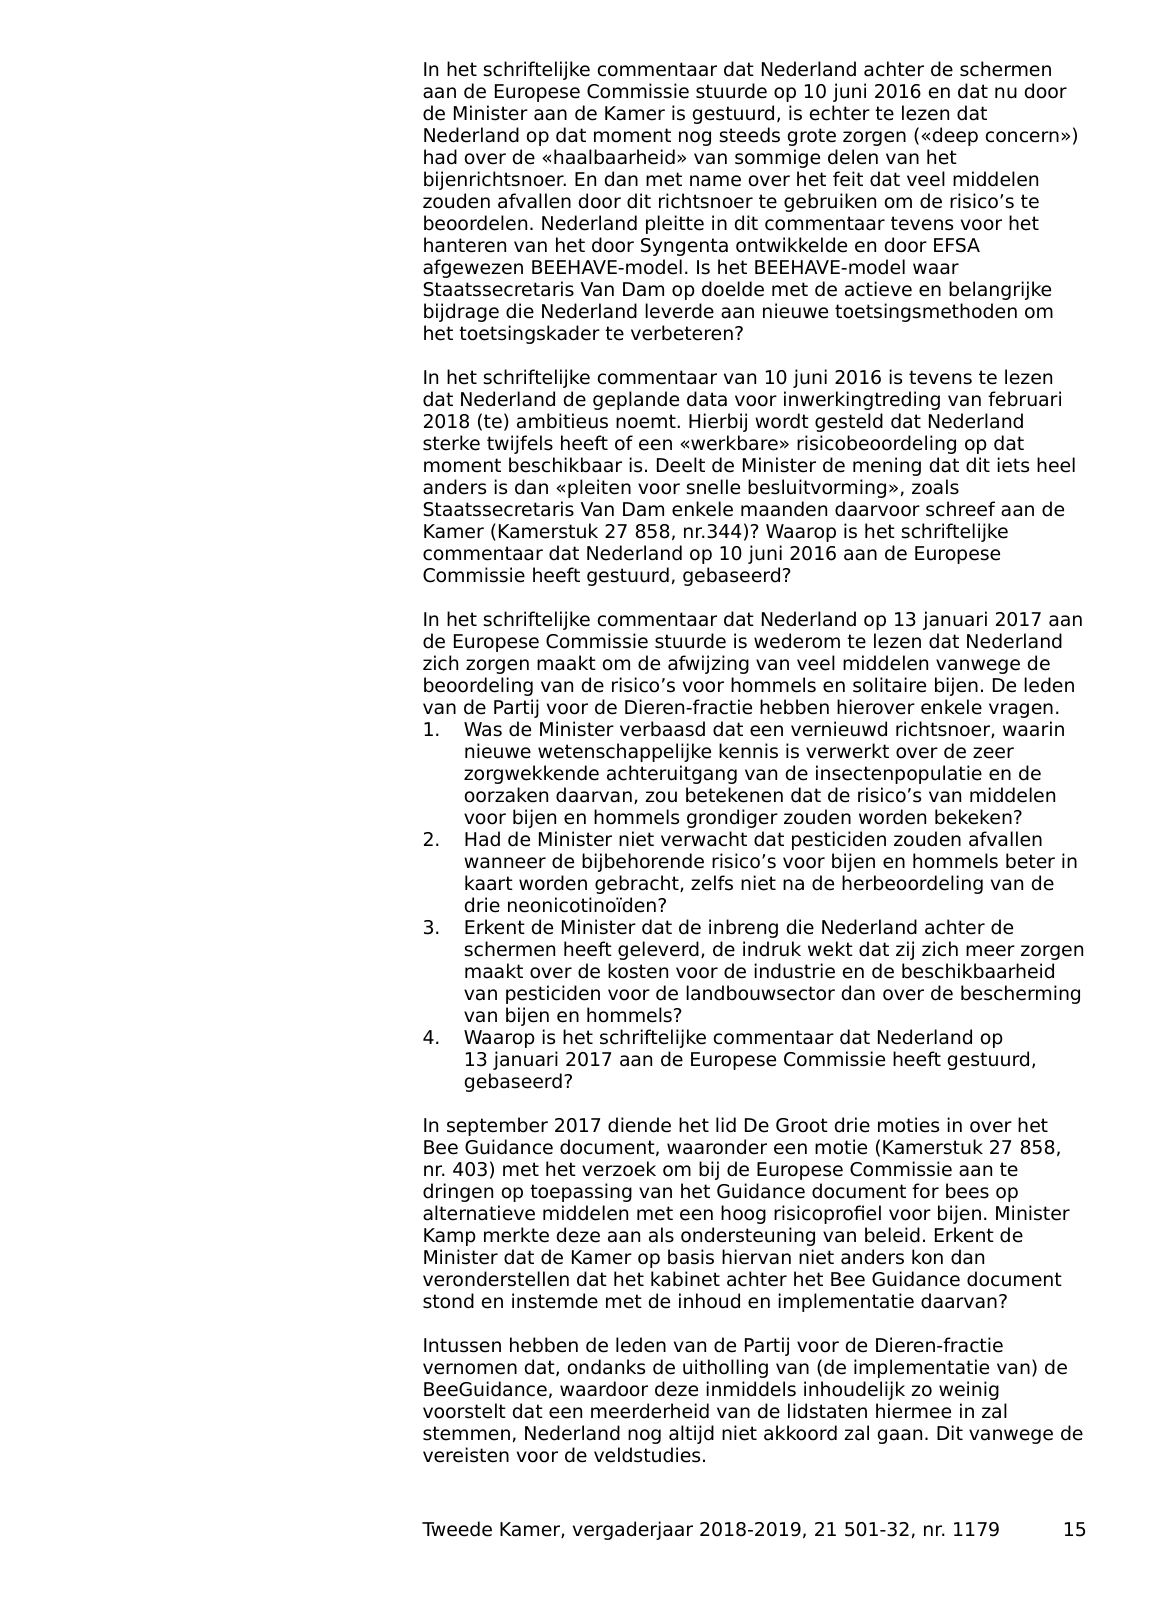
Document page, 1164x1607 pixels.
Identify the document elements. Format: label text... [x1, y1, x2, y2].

text 4. Waarop is het schriftelijke commentaar dat Nederland op 13 januari 2017 aan de Europese Commissie heeft gestuurd, gebaseerd? [422, 1027, 1087, 1092]
text In het schriftelijke commentaar dat Nederland op 13 januari 2017 aan de Europese Commissie stuurde is wederom te lezen dat Nederland zich zorgen maakt om de afwijzing van veel middelen vanwege de beoordeling van de risico’s voor hommels en solitaire bijen. De leden van de Partij voor de Dieren-fractie hebben hierover enkele vragen. [422, 609, 1087, 719]
text In het schriftelijke commentaar dat Nederland achter de schermen aan de Europese Commissie stuurde op 10 juni 2016 en dat nu door de Minister aan de Kamer is gestuurd, is echter te lezen dat Nederland op dat moment nog steeds grote zorgen («deep concern») had over de «haalbaarheid» van sommige delen van het bijenrichtsnoer. En dan met name over het feit dat veel middelen zouden afvallen door dit richtsnoer te gebruiken om de risico’s te beoordelen. Nederland pleitte in dit commentaar tevens voor het hanteren van het door Syngenta ontwikkelde en door EFSA afgewezen BEEHAVE-model. Is het BEEHAVE-model waar Staatssecretaris Van Dam op doelde met de actieve en belangrijke bijdrage die Nederland leverde aan nieuwe toetsingsmethoden om het toetsingskader te verbeteren? [422, 59, 1087, 345]
text 1. Was de Minister verbaasd dat een vernieuwd richtsnoer, waarin nieuwe wetenschappelijke kennis is verwerkt over de zeer zorgwekkende achteruitgang van de insectenpopulatie en de oorzaken daarvan, zou betekenen dat de risico’s van middelen voor bijen en hommels grondiger zouden worden bekeken? [422, 719, 1087, 829]
text 3. Erkent de Minister dat de inbreng die Nederland achter de schermen heeft geleverd, de indruk wekt dat zij zich meer zorgen maakt over de kosten voor de industrie en de beschikbaarheid van pesticiden voor de landbouwsector dan over de bescherming van bijen en hommels? [422, 917, 1087, 1027]
text Intussen hebben de leden van de Partij voor de Dieren-fractie vernomen dat, ondanks de uitholling van (de implementatie van) de BeeGuidance, waardoor deze inmiddels inhoudelijk zo weinig voorstelt dat een meerderheid van de lidstaten hiermee in zal stemmen, Nederland nog altijd niet akkoord zal gaan. Dit vanwege de vereisten voor de veldstudies. [422, 1335, 1087, 1467]
text In het schriftelijke commentaar van 10 juni 2016 is tevens te lezen dat Nederland de geplande data voor inwerkingtreding van februari 2018 (te) ambitieus noemt. Hierbij wordt gesteld dat Nederland sterke twijfels heeft of een «werkbare» risicobeoordeling op dat moment beschikbaar is. Deelt de Minister de mening dat dit iets heel anders is dan «pleiten voor snelle besluitvorming», zoals Staatssecretaris Van Dam enkele maanden daarvoor schreef aan de Kamer (Kamerstuk 27 858, nr.344)? Waarop is het schriftelijke commentaar dat Nederland op 10 juni 2016 aan de Europese Commissie heeft gestuurd, gebaseerd? [422, 367, 1087, 587]
text 2. Had de Minister niet verwacht dat pesticiden zouden afvallen wanneer de bijbehorende risico’s voor bijen en hommels beter in kaart worden gebracht, zelfs niet na de herbeoordeling van de drie neonicotinoïden? [422, 829, 1087, 917]
text In september 2017 diende het lid De Groot drie moties in over het Bee Guidance document, waaronder een motie (Kamerstuk 27 858, nr. 403) met het verzoek om bij de Europese Commissie aan te dringen op toepassing van het Guidance document for bees op alternatieve middelen met een hoog risicoprofiel voor bijen. Minister Kamp merkte deze aan als ondersteuning van beleid. Erkent de Minister dat de Kamer op basis hiervan niet anders kon dan veronderstellen dat het kabinet achter het Bee Guidance document stond en instemde met de inhoud en implementatie daarvan? [422, 1115, 1087, 1312]
